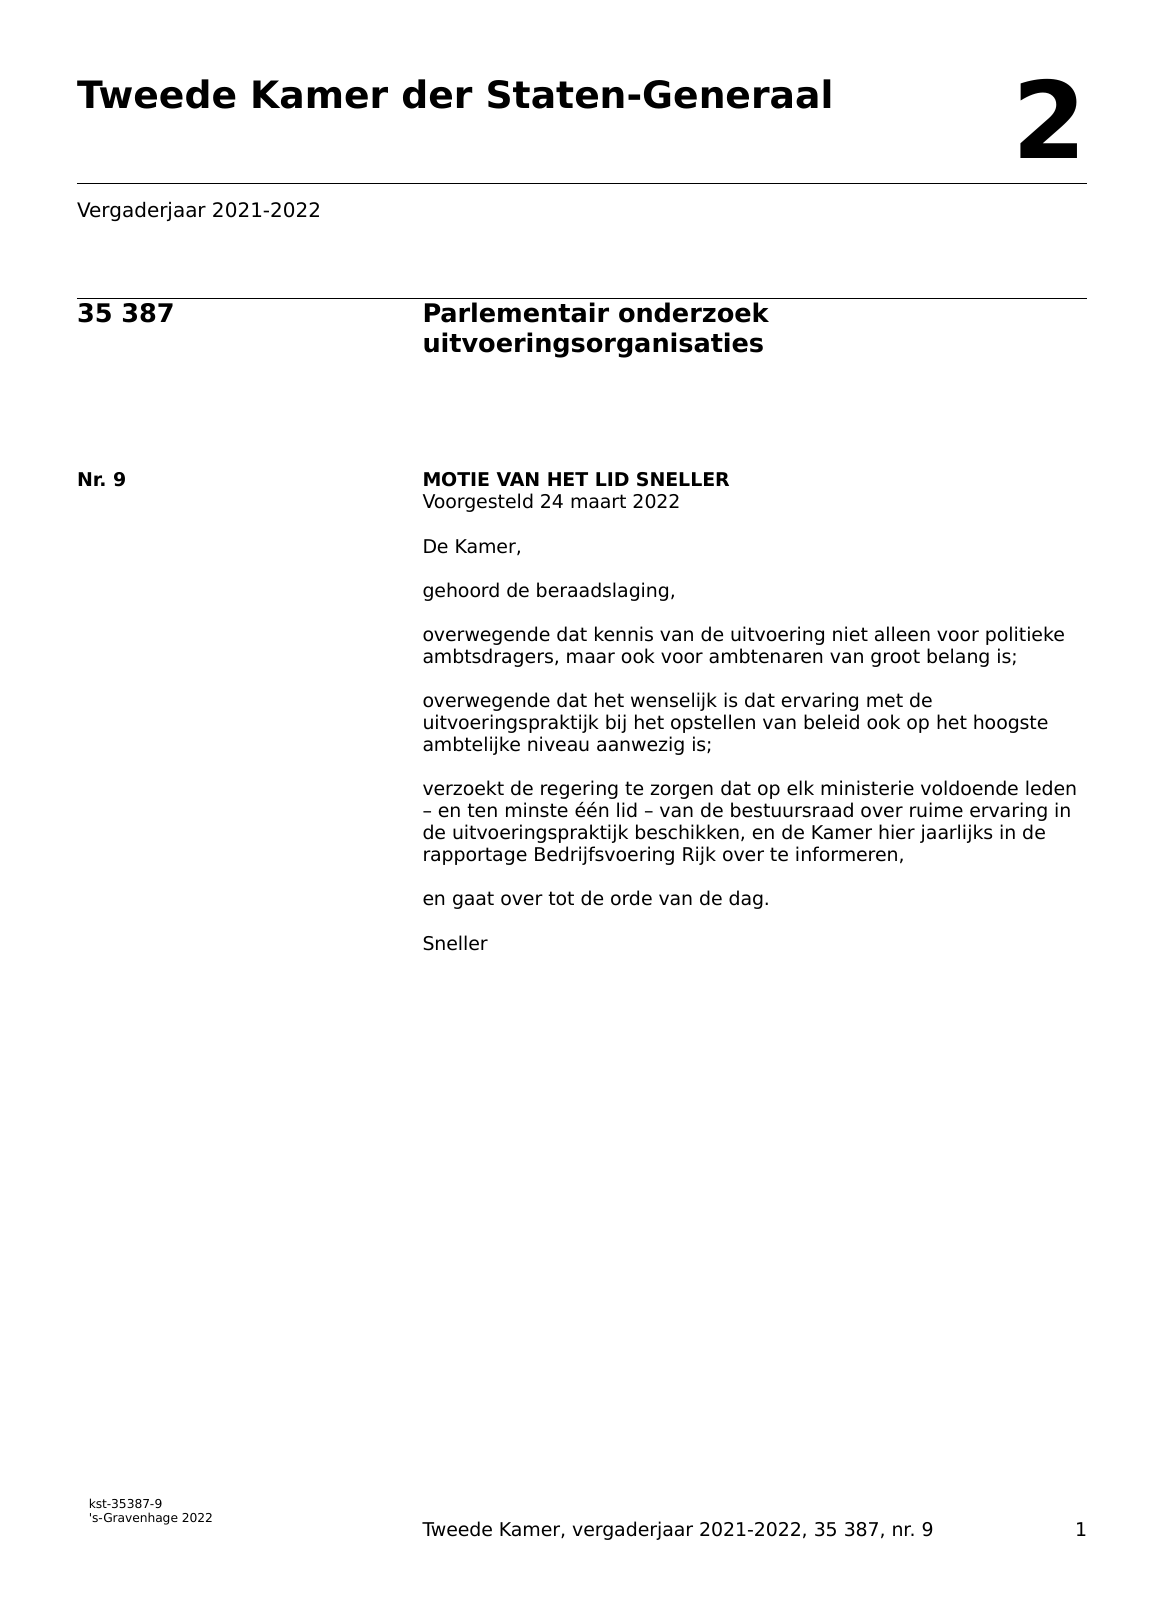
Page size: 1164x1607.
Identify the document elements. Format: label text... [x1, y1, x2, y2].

text gehoord de beraadslaging, [422, 580, 1087, 602]
text De Kamer, [422, 536, 1087, 557]
text kst-35387-9 [88, 1497, 323, 1511]
table_cell Vergaderjaar 2021-2022 [77, 184, 1087, 298]
text 's-Gravenhage 2022 [88, 1511, 323, 1525]
text Voorgesteld 24 maart 2022 [422, 491, 1087, 513]
subtitle 35 387 Parlementair onderzoek uitvoeringsorganisaties [77, 299, 1087, 358]
text en gaat over tot de orde van de dag. [422, 888, 1087, 910]
text overwegende dat het wenselijk is dat ervaring met de uitvoeringspraktijk bij het opstellen van beleid ook op het hoogste ambtelijke niveau aanwezig is; [422, 690, 1087, 756]
text overwegende dat kennis van de uitvoering niet alleen voor politieke ambtsdragers, maar ook voor ambtenaren van groot belang is; [422, 624, 1087, 668]
text verzoekt de regering te zorgen dat op elk ministerie voldoende leden – en ten minste één lid – van de bestuursraad over ruime ervaring in de uitvoeringspraktijk beschikken, en de Kamer hier jaarlijks in de rapportage Bedrijfsvoering Rijk over te informeren, [422, 778, 1087, 866]
table_header 2 [886, 59, 1087, 183]
table_header Tweede Kamer der Staten-Generaal [77, 59, 886, 183]
text Sneller [422, 932, 1087, 954]
subtitle Nr. 9 MOTIE VAN HET LID SNELLER [77, 469, 1087, 491]
